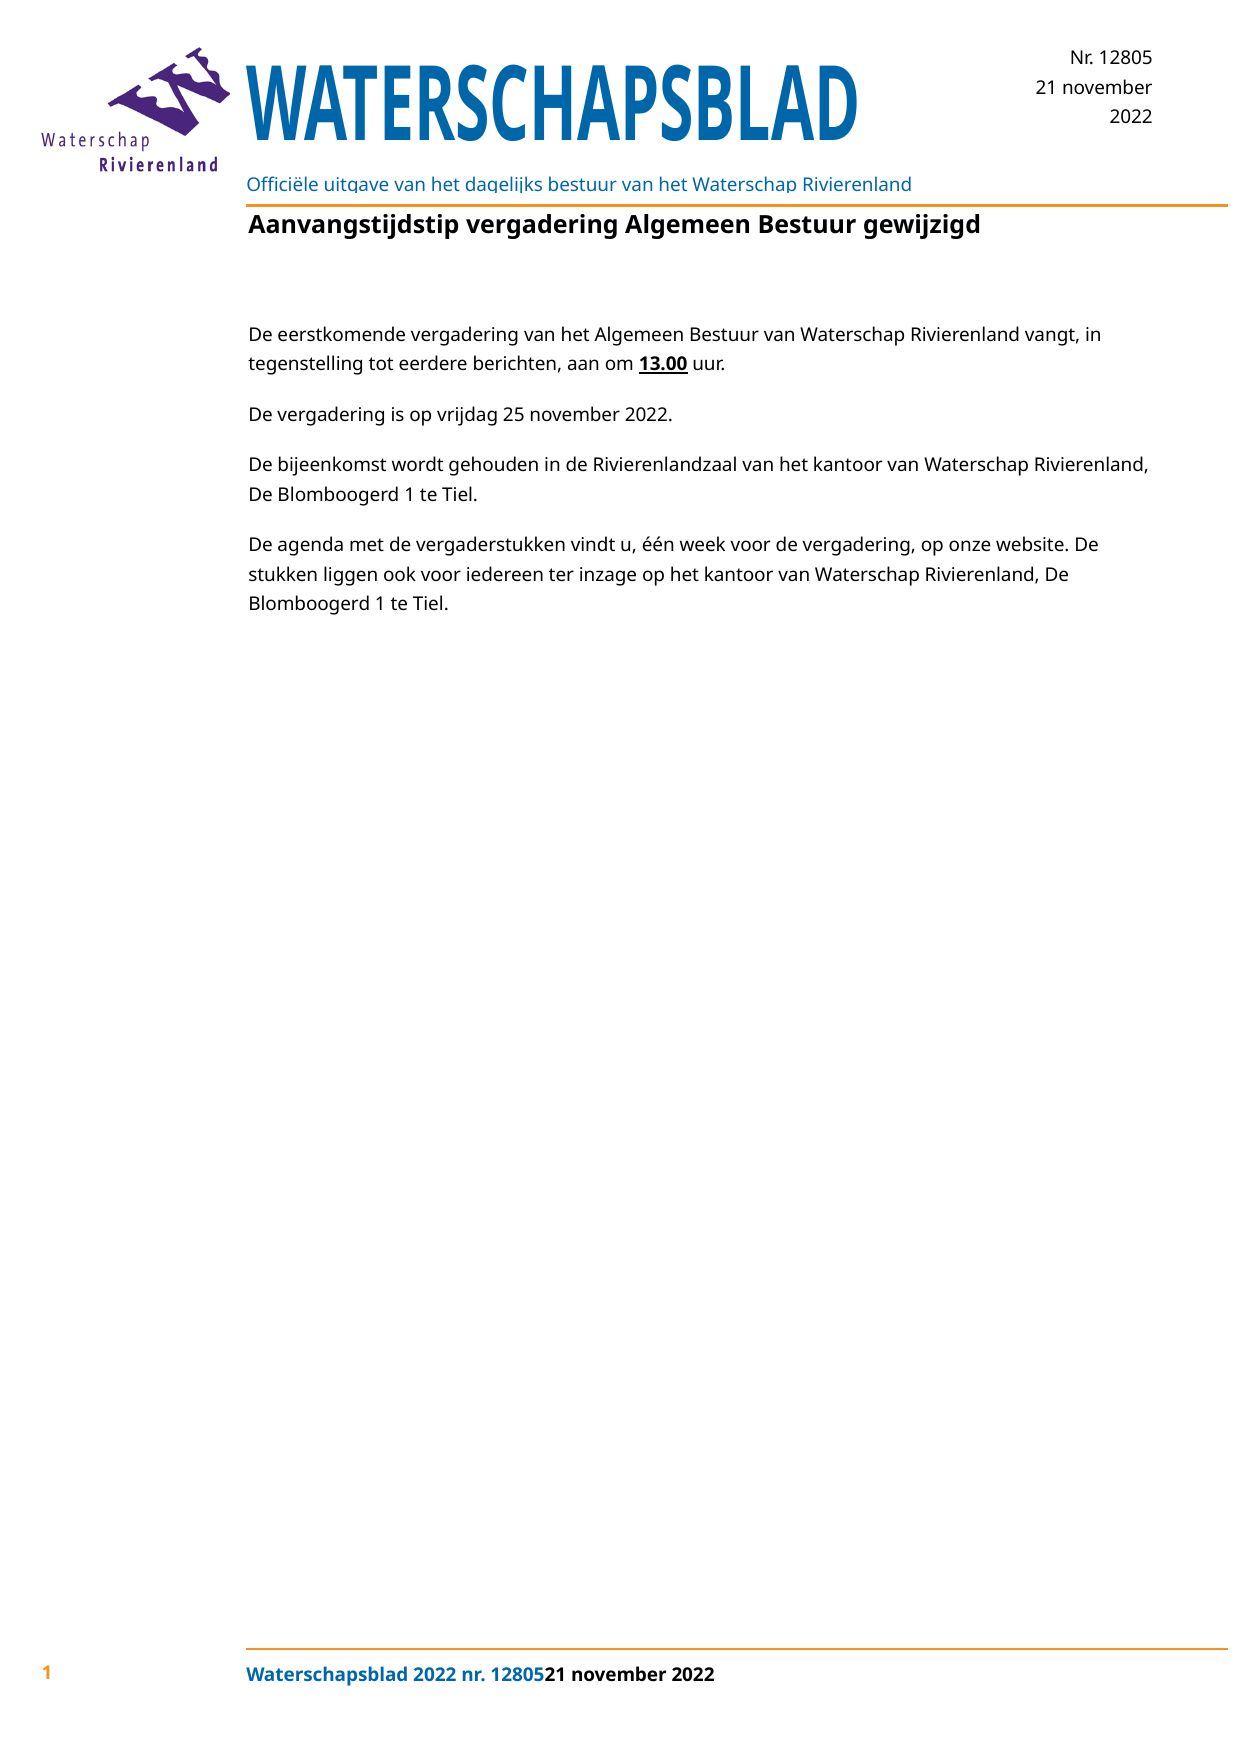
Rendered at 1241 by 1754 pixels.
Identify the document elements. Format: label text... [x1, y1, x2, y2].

text De eerstkomende vergadering van het Algemeen Bestuur van Waterschap Rivierenland vangt, in tegenstelling tot eerdere berichten, aan om 13.00 uur. [248, 321, 1152, 376]
text De bijeenkomst wordt gehouden in de Rivierenlandzaal van het kantoor van Waterschap Rivierenland, De Blomboogerd 1 te Tiel. [248, 451, 1152, 506]
text Aanvangstijdstip vergadering Algemeen Bestuur gewijzigd [248, 207, 1152, 241]
text De agenda met de vergaderstukken vindt u, één week voor de vergadering, op onze website. De stukken liggen ook voor iedereen ter inzage op het kantoor van Waterschap Rivierenland, De Blomboogerd 1 te Tiel. [248, 531, 1152, 616]
text De vergadering is op vrijdag 25 november 2022. [248, 401, 1152, 426]
picture [41, 47, 231, 172]
